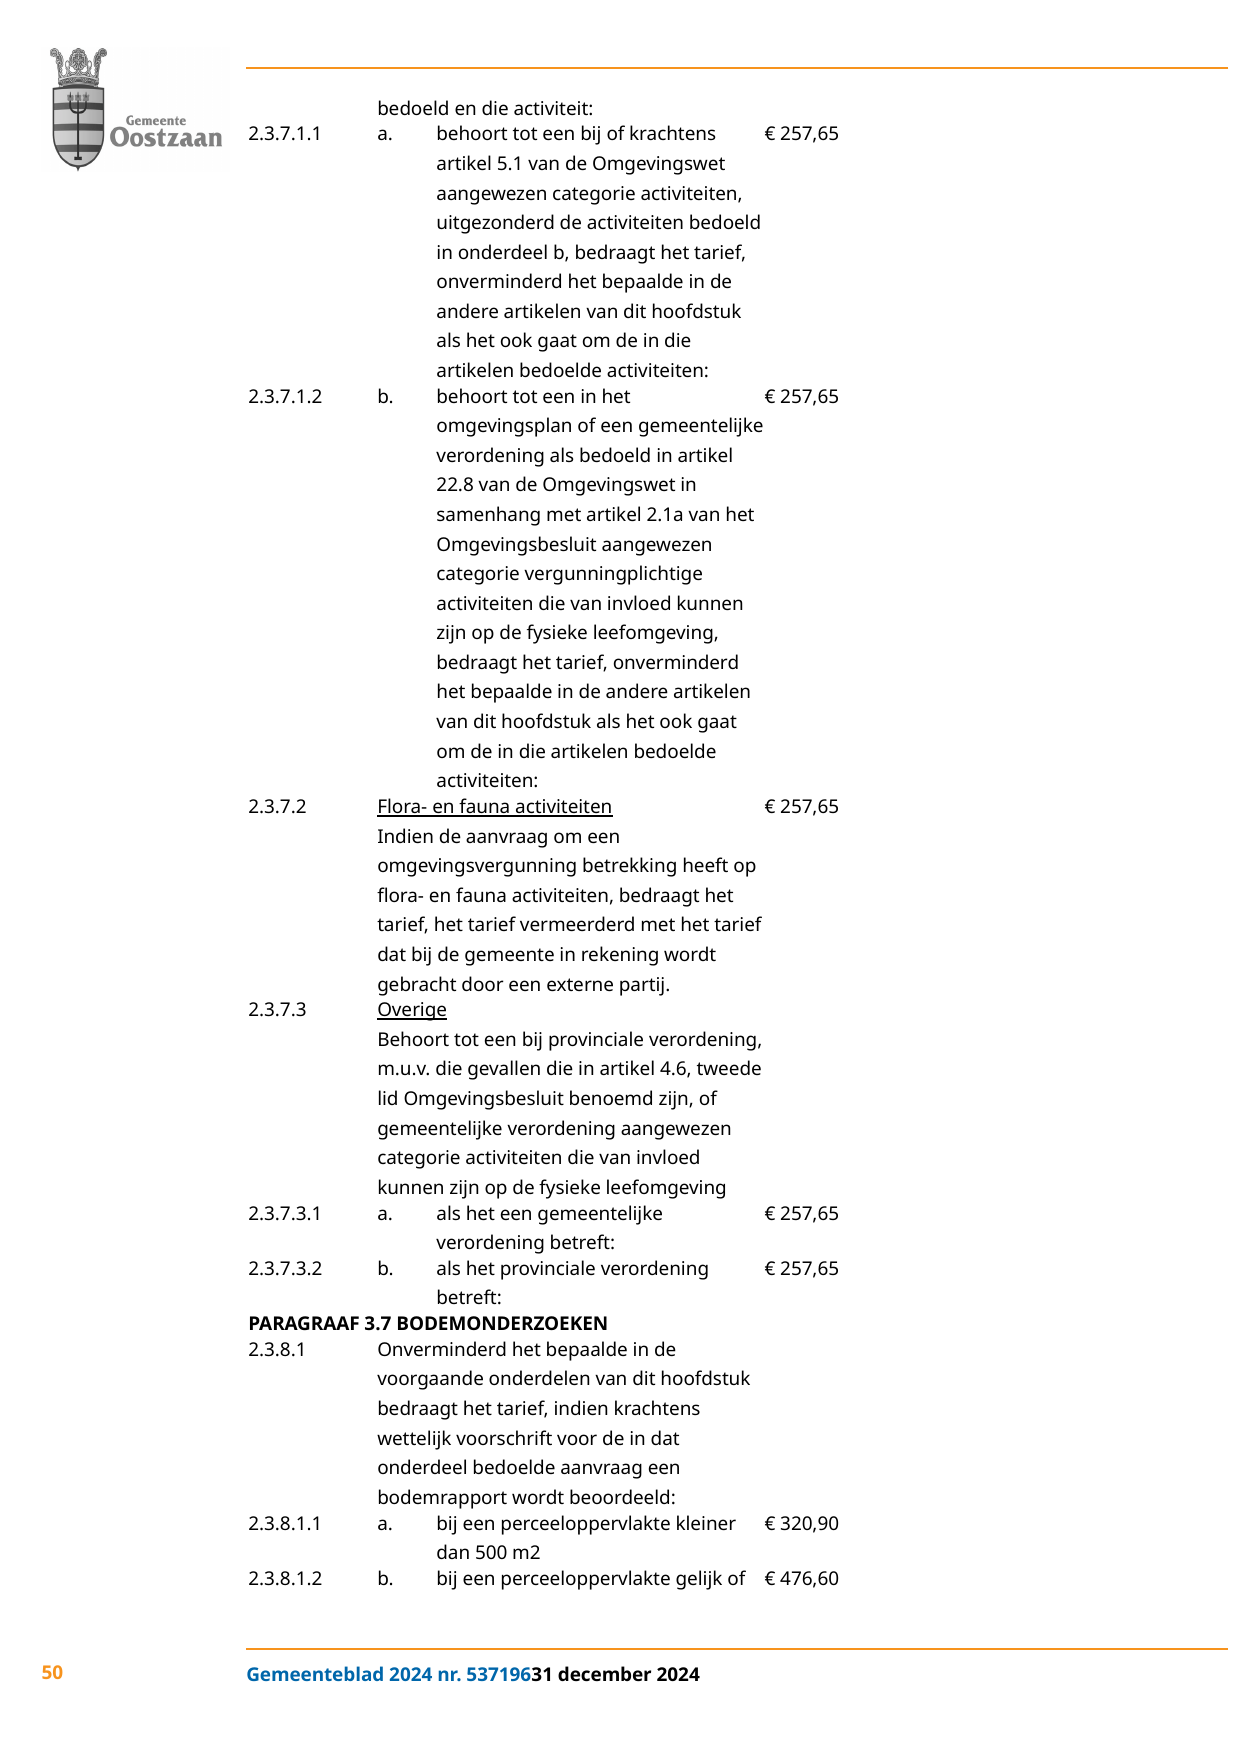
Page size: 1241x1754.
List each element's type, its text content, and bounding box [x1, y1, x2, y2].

table_cell [1023, 1200, 1152, 1255]
table_cell [764, 95, 1022, 121]
table_cell [764, 996, 1022, 1200]
table_cell bedoeld en die activiteit: [377, 95, 764, 121]
table_cell [1023, 793, 1152, 996]
table_cell als het provinciale verordening betreft: [377, 1255, 764, 1310]
table_cell behoort tot een in het omgevingsplan of een gemeentelijke verordening als bedoeld in artikel 22.8 van de Omgevingswet in samenhang met artikel 2.1a van het Omgevingsbesluit aangewezen categorie vergunningplichtige activiteiten die van invloed kunnen zijn op de fysieke leefomgeving, bedraagt het tarief, onverminderd het bepaalde in de andere artikelen van dit hoofdstuk als het ook gaat om de in die artikelen bedoelde activiteiten: [377, 383, 764, 793]
table_cell 2.3.8.1.1 [248, 1510, 377, 1565]
table_cell [1023, 1565, 1152, 1591]
table_cell € 257,65 [764, 1255, 1022, 1310]
table_cell [1023, 95, 1152, 121]
table_cell [1023, 383, 1152, 793]
table_cell Overige Behoort tot een bij provinciale verordening, m.u.v. die gevallen die in artikel 4.6, tweede lid Omgevingsbesluit benoemd zijn, of gemeentelijke verordening aangewezen categorie activiteiten die van invloed kunnen zijn op de fysieke leefomgeving [377, 996, 764, 1200]
table_cell [248, 95, 377, 121]
table_cell behoort tot een bij of krachtens artikel 5.1 van de Omgevingswet aangewezen categorie activiteiten, uitgezonderd de activiteiten bedoeld in onderdeel b, bedraagt het tarief, onverminderd het bepaalde in de andere artikelen van dit hoofdstuk als het ook gaat om de in die artikelen bedoelde activiteiten: [377, 121, 764, 383]
table_cell € 257,65 [764, 121, 1022, 383]
table_cell [1023, 1510, 1152, 1565]
table_cell € 320,90 [764, 1510, 1022, 1565]
table_cell 2.3.8.1 [248, 1336, 377, 1510]
table_cell € 476,60 [764, 1565, 1022, 1591]
table_cell Onverminderd het bepaalde in de voorgaande onderdelen van dit hoofdstuk bedraagt het tarief, indien krachtens wettelijk voorschrift voor de in dat onderdeel bedoelde aanvraag een bodemrapport wordt beoordeeld: [377, 1336, 764, 1510]
picture [41, 47, 231, 172]
table_cell [1023, 1255, 1152, 1310]
table_cell 2.3.7.3.2 [248, 1255, 377, 1310]
table_cell bij een perceeloppervlakte kleiner dan 500 m2 [377, 1510, 764, 1565]
table_cell 2.3.7.3 [248, 996, 377, 1200]
table_cell 2.3.7.1.2 [248, 383, 377, 793]
table_cell [1023, 996, 1152, 1200]
table_cell € 257,65 [764, 383, 1022, 793]
table_cell bij een perceeloppervlakte gelijk of [377, 1565, 764, 1591]
table_cell PARAGRAAF 3.7 BODEMONDERZOEKEN [248, 1310, 1152, 1336]
table_cell [764, 1336, 1152, 1510]
table_cell 2.3.8.1.2 [248, 1565, 377, 1591]
table_cell 2.3.7.1.1 [248, 121, 377, 383]
table_cell als het een gemeentelijke verordening betreft: [377, 1200, 764, 1255]
table_cell € 257,65 [764, 793, 1022, 996]
table_cell 2.3.7.2 [248, 793, 377, 996]
table_cell [1023, 121, 1152, 383]
table_cell Flora- en fauna activiteiten Indien de aanvraag om een omgevingsvergunning betrekking heeft op flora- en fauna activiteiten, bedraagt het tarief, het tarief vermeerderd met het tarief dat bij de gemeente in rekening wordt gebracht door een externe partij. [377, 793, 764, 996]
table_cell € 257,65 [764, 1200, 1022, 1255]
table_cell 2.3.7.3.1 [248, 1200, 377, 1255]
